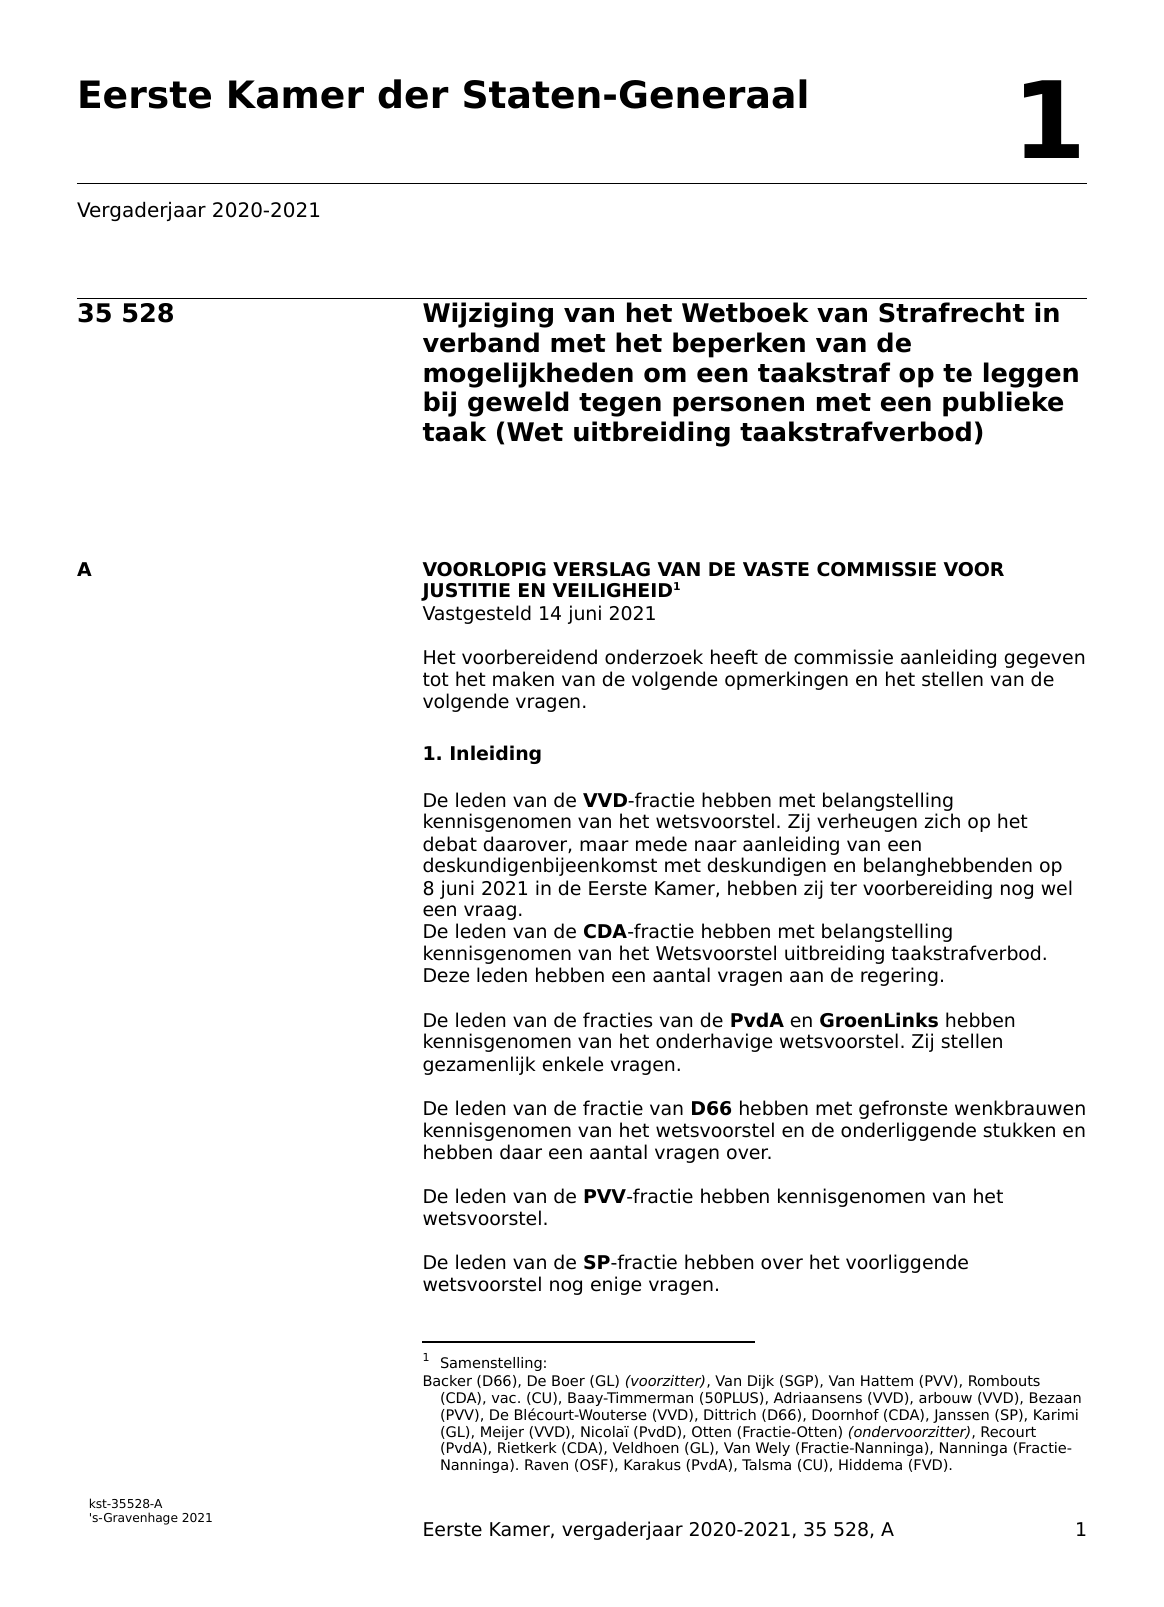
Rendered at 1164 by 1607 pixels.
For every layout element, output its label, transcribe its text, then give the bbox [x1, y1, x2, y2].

text De leden van de CDA-fractie hebben met belangstelling kennisgenomen van het Wetsvoorstel uitbreiding taakstrafverbod. Deze leden hebben een aantal vragen aan de regering. [422, 921, 1087, 987]
table_cell Vergaderjaar 2020-2021 [77, 184, 1087, 298]
text Het voorbereidend onderzoek heeft de commissie aanleiding gegeven tot het maken van de volgende opmerkingen en het stellen van de volgende vragen. [422, 647, 1087, 712]
text 's-Gravenhage 2021 [88, 1511, 323, 1525]
text Backer (D66), De Boer (GL) (voorzitter), Van Dijk (SGP), Van Hattem (PVV), Rombouts (CDA), vac. (CU), Baay-Timmerman (50PLUS), Adriaansens (VVD), arbouw (VVD), Bezaan (PVV), De Blécourt-Wouterse (VVD), Dittrich (D66), Doornhof (CDA), Janssen (SP), Karimi (GL), Meijer (VVD), Nicolaï (PvdD), Otten (Fractie-Otten) (ondervoorzitter), Recourt (PvdA), Rietkerk (CDA), Veldhoen (GL), Van Wely (Fractie-Nanninga), Nanninga (Fractie-Nanninga). Raven (OSF), Karakus (PvdA), Talsma (CU), Hiddema (FVD). [422, 1373, 1087, 1474]
text Vastgesteld 14 juni 2021 [422, 602, 1087, 624]
text De leden van de fracties van de PvdA en GroenLinks hebben kennisgenomen van het onderhavige wetsvoorstel. Zij stellen gezamenlijk enkele vragen. [422, 1009, 1087, 1075]
table_header 1 [886, 59, 1087, 183]
text Samenstelling: [422, 1351, 1087, 1373]
text De leden van de VVD-fractie hebben met belangstelling kennisgenomen van het wetsvoorstel. Zij verheugen zich op het debat daarover, maar mede naar aanleiding van een deskundigenbijeenkomst met deskundigen en belanghebbenden op 8 juni 2021 in de Eerste Kamer, hebben zij ter voorbereiding nog wel een vraag. [422, 789, 1087, 921]
table_header Eerste Kamer der Staten-Generaal [77, 59, 886, 183]
subtitle 1. Inleiding [422, 742, 1087, 764]
subtitle 35 528 Wijziging van het Wetboek van Strafrecht in verband met het beperken van de mogelijkheden om een taakstraf op te leggen bij geweld tegen personen met een publieke taak (Wet uitbreiding taakstrafverbod) [77, 299, 1087, 447]
text De leden van de PVV-fractie hebben kennisgenomen van het wetsvoorstel. [422, 1186, 1087, 1230]
text De leden van de fractie van D66 hebben met gefronste wenkbrauwen kennisgenomen van het wetsvoorstel en de onderliggende stukken en hebben daar een aantal vragen over. [422, 1098, 1087, 1163]
text kst-35528-A [88, 1497, 323, 1511]
subtitle A VOORLOPIG VERSLAG VAN DE VASTE COMMISSIE VOOR JUSTITIE EN VEILIGHEID [77, 558, 1087, 602]
text De leden van de SP-fractie hebben over het voorliggende wetsvoorstel nog enige vragen. [422, 1252, 1087, 1296]
